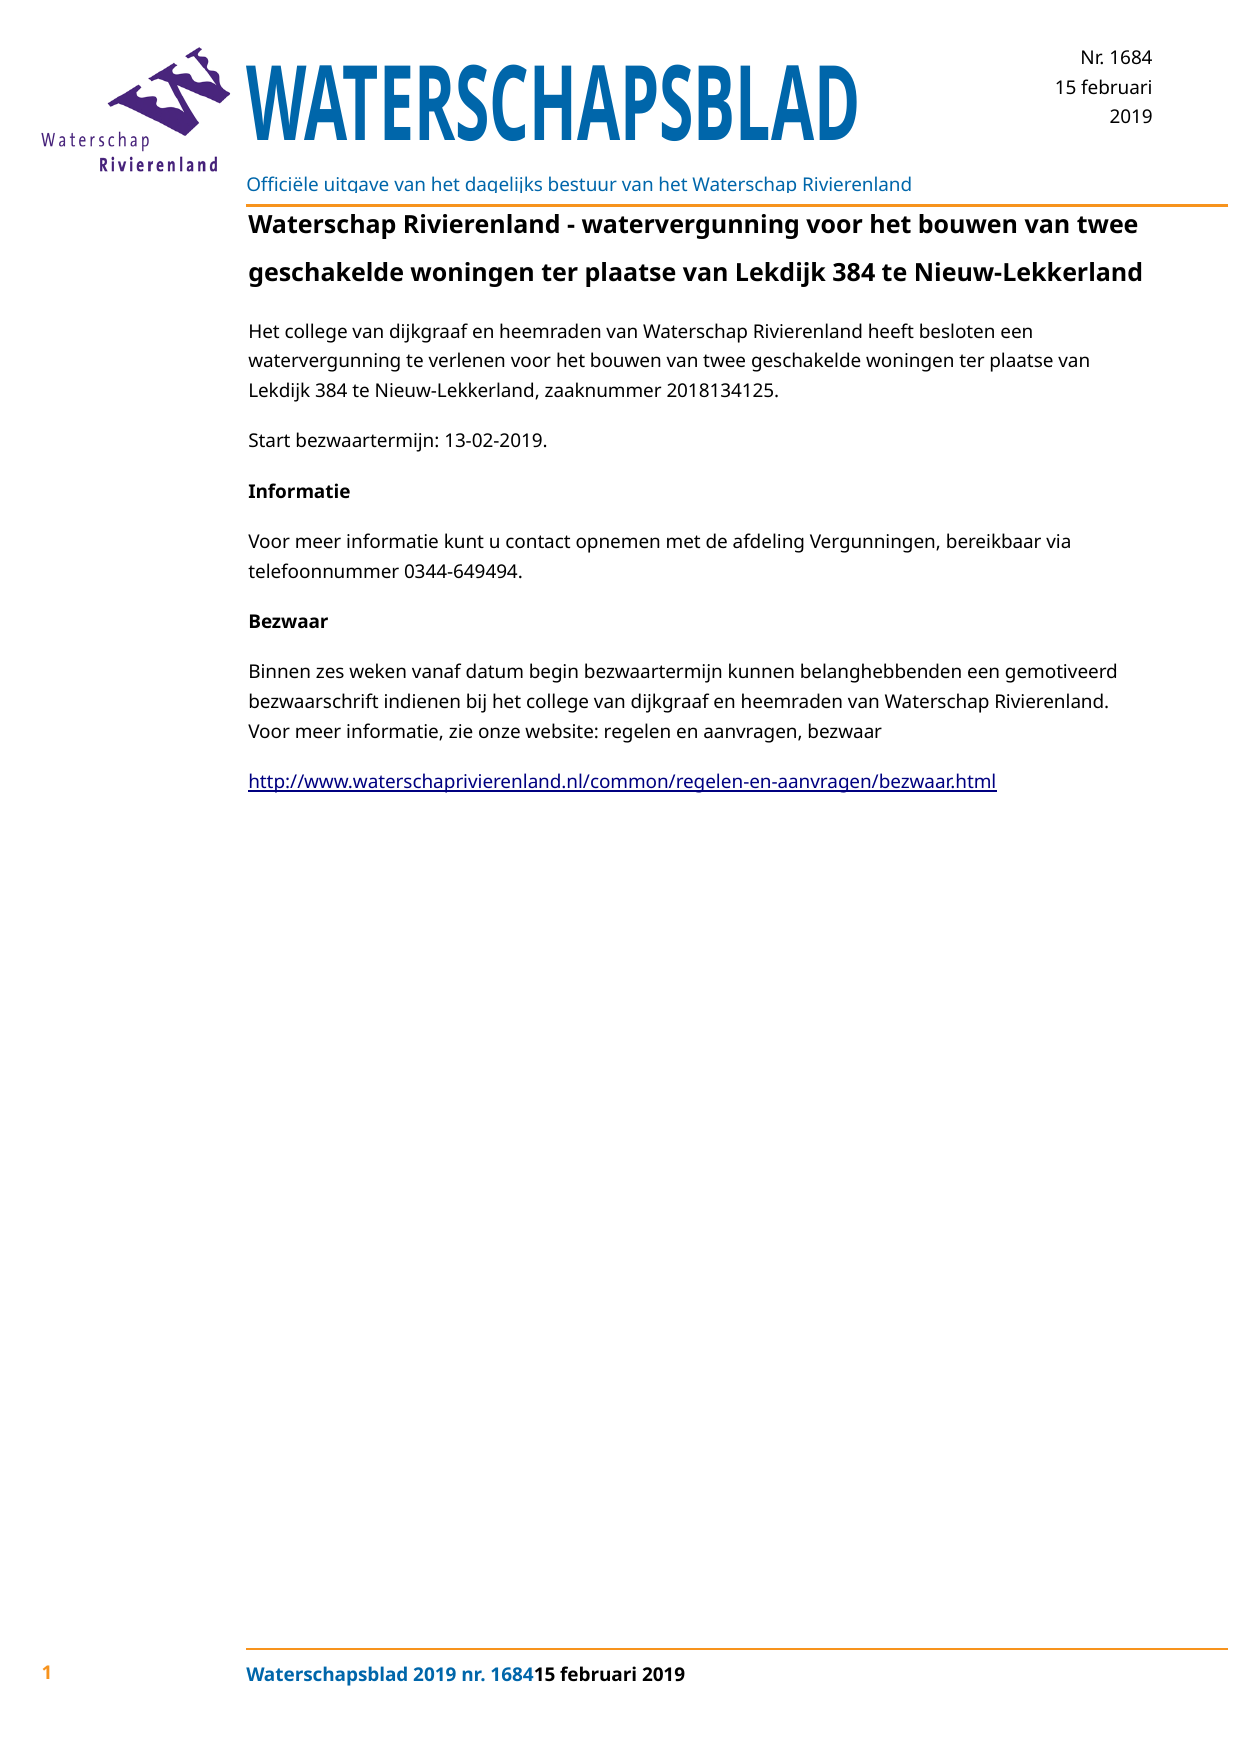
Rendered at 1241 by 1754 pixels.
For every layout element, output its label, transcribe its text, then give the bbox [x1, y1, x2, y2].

text Informatie [248, 478, 1152, 504]
text Het college van dijkgraaf en heemraden van Waterschap Rivierenland heeft besloten een watervergunning te verlenen voor het bouwen van twee geschakelde woningen ter plaatse van Lekdijk 384 te Nieuw-Lekkerland, zaaknummer 2018134125. [248, 318, 1152, 403]
text Waterschap Rivierenland - watervergunning voor het bouwen van twee geschakelde woningen ter plaatse van Lekdijk 384 te Nieuw-Lekkerland [248, 207, 1152, 288]
text Bezwaar [248, 608, 1152, 634]
picture [41, 47, 231, 172]
text Voor meer informatie kunt u contact opnemen met de afdeling Vergunningen, bereikbaar via telefoonnummer 0344-649494. [248, 528, 1152, 584]
text Start bezwaartermijn: 13-02-2019. [248, 427, 1152, 453]
text Binnen zes weken vanaf datum begin bezwaartermijn kunnen belanghebbenden een gemotiveerd bezwaarschrift indienen bij het college van dijkgraaf en heemraden van Waterschap Rivierenland. Voor meer informatie, zie onze website: regelen en aanvragen, bezwaar [248, 659, 1152, 744]
text http://www.waterschaprivierenland.nl/common/regelen-en-aanvragen/bezwaar.html [248, 768, 1152, 794]
